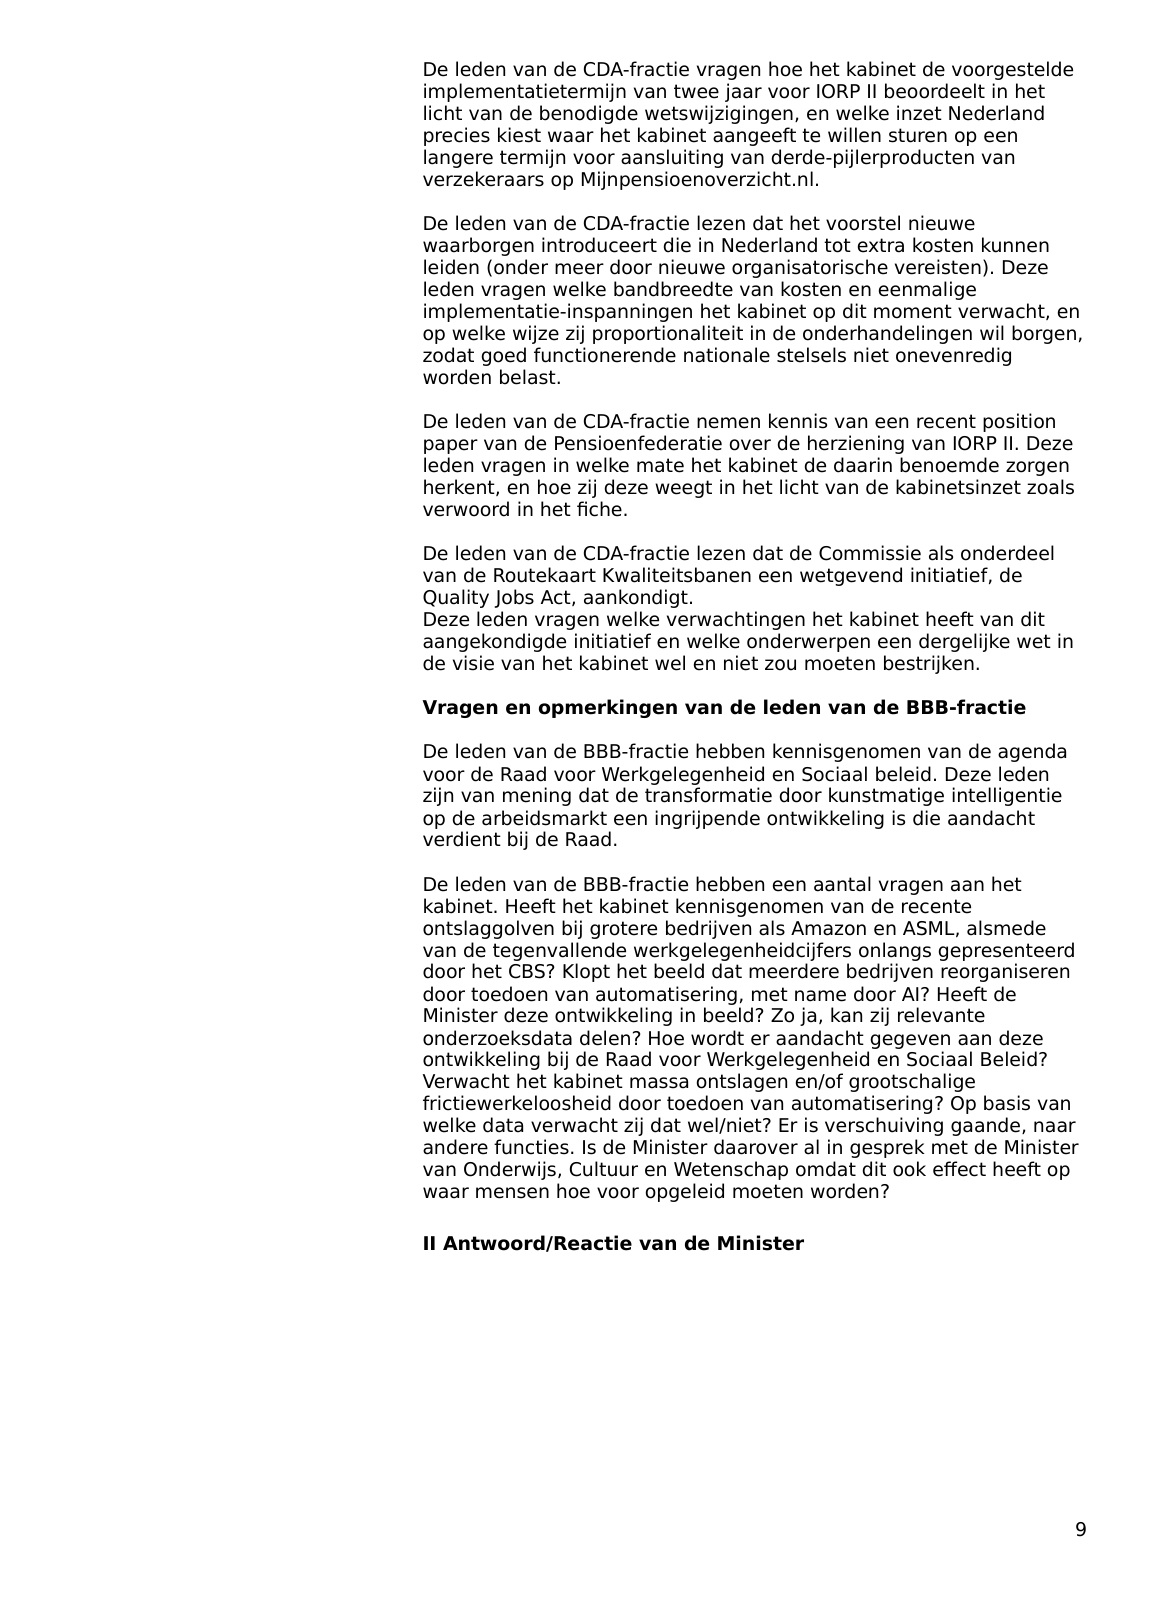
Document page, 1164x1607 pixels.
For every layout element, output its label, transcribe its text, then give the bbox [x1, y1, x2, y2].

text Deze leden vragen welke verwachtingen het kabinet heeft van dit aangekondigde initiatief en welke onderwerpen een dergelijke wet in de visie van het kabinet wel en niet zou moeten bestrijken. [422, 609, 1087, 675]
text De leden van de BBB-fractie hebben een aantal vragen aan het kabinet. Heeft het kabinet kennisgenomen van de recente ontslaggolven bij grotere bedrijven als Amazon en ASML, alsmede van de tegenvallende werkgelegenheidcijfers onlangs gepresenteerd door het CBS? Klopt het beeld dat meerdere bedrijven reorganiseren door toedoen van automatisering, met name door AI? Heeft de Minister deze ontwikkeling in beeld? Zo ja, kan zij relevante onderzoeksdata delen? Hoe wordt er aandacht gegeven aan deze ontwikkeling bij de Raad voor Werkgelegenheid en Sociaal Beleid? Verwacht het kabinet massa ontslagen en/of grootschalige frictiewerkeloosheid door toedoen van automatisering? Op basis van welke data verwacht zij dat wel/niet? Er is verschuiving gaande, naar andere functies. Is de Minister daarover al in gesprek met de Minister van Onderwijs, Cultuur en Wetenschap omdat dit ook effect heeft op waar mensen hoe voor opgeleid moeten worden? [422, 873, 1087, 1203]
text De leden van de CDA-fractie nemen kennis van een recent position paper van de Pensioenfederatie over de herziening van IORP II. Deze leden vragen in welke mate het kabinet de daarin benoemde zorgen herkent, en hoe zij deze weegt in het licht van de kabinetsinzet zoals verwoord in het fiche. [422, 411, 1087, 521]
subtitle Vragen en opmerkingen van de leden van de BBB-fractie [422, 697, 1087, 719]
text De leden van de CDA-fractie lezen dat de Commissie als onderdeel van de Routekaart Kwaliteitsbanen een wetgevend initiatief, de Quality Jobs Act, aankondigt. [422, 543, 1087, 609]
text De leden van de CDA-fractie lezen dat het voorstel nieuwe waarborgen introduceert die in Nederland tot extra kosten kunnen leiden (onder meer door nieuwe organisatorische vereisten). Deze leden vragen welke bandbreedte van kosten en eenmalige implementatie-inspanningen het kabinet op dit moment verwacht, en op welke wijze zij proportionaliteit in de onderhandelingen wil borgen, zodat goed functionerende nationale stelsels niet onevenredig worden belast. [422, 213, 1087, 389]
subtitle II Antwoord/Reactie van de Minister [422, 1233, 1087, 1255]
text De leden van de CDA-fractie vragen hoe het kabinet de voorgestelde implementatietermijn van twee jaar voor IORP II beoordeelt in het licht van de benodigde wetswijzigingen, en welke inzet Nederland precies kiest waar het kabinet aangeeft te willen sturen op een langere termijn voor aansluiting van derde-pijlerproducten van verzekeraars op Mijnpensioenoverzicht.nl. [422, 59, 1087, 191]
text De leden van de BBB-fractie hebben kennisgenomen van de agenda voor de Raad voor Werkgelegenheid en Sociaal beleid. Deze leden zijn van mening dat de transformatie door kunstmatige intelligentie op de arbeidsmarkt een ingrijpende ontwikkeling is die aandacht verdient bij de Raad. [422, 741, 1087, 851]
